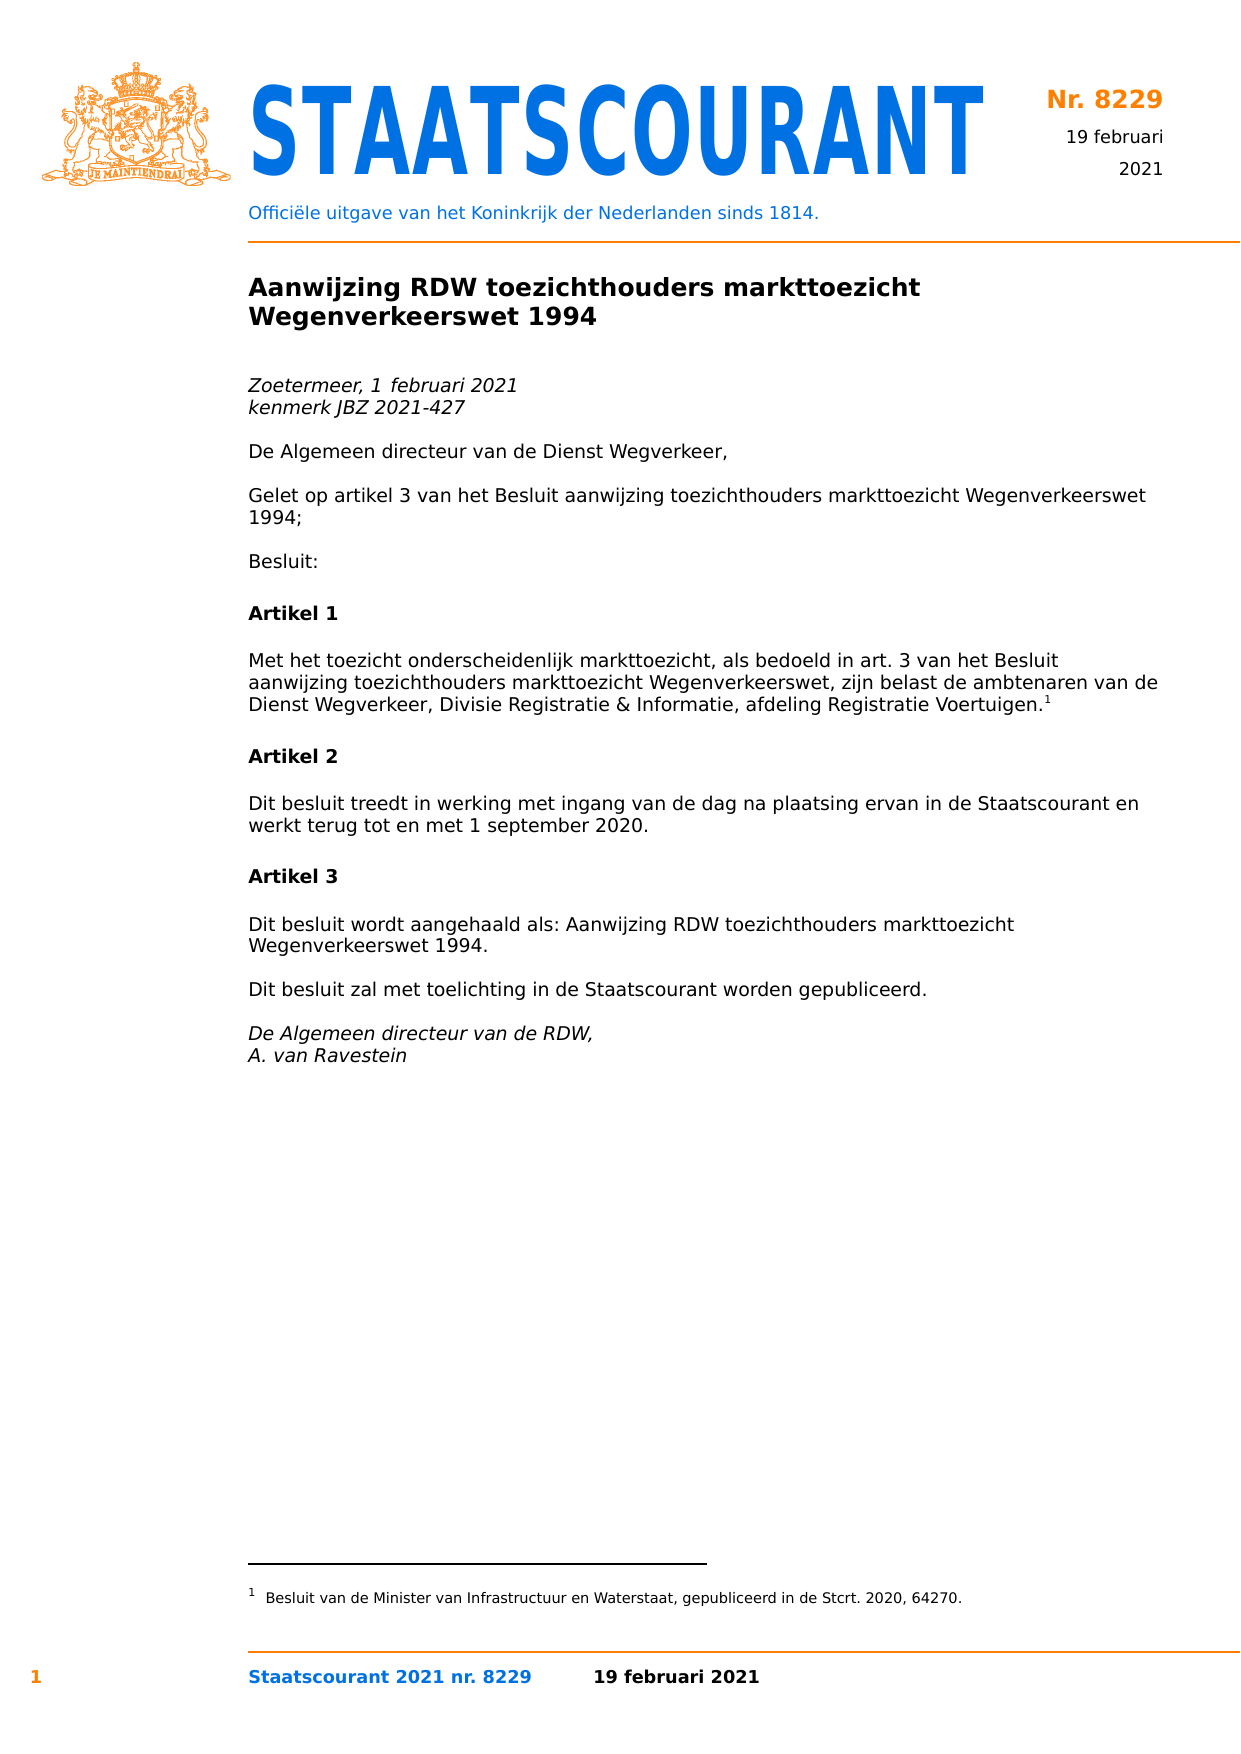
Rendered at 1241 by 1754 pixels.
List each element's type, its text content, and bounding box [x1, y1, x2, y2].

subtitle Artikel 2 [248, 746, 1163, 767]
table_header Nr. 8229 [998, 62, 1240, 121]
picture [41, 62, 231, 186]
text Besluit: [248, 551, 1163, 573]
table_header [25, 62, 248, 241]
text De Algemeen directeur van de Dienst Wegverkeer, [248, 441, 1163, 463]
text Zoetermeer, 1 februari 2021 [248, 375, 1163, 397]
text Dit besluit zal met toelichting in de Staatscourant worden gepubliceerd. [248, 979, 1163, 1001]
text Met het toezicht onderscheidenlijk markttoezicht, als bedoeld in art. 3 van het Besluit aanwijzing toezichthouders markttoezicht Wegenverkeerswet, zijn belast de ambtenaren van de Dienst Wegverkeer, Divisie Registratie & Informatie, afdeling Registratie Voertuigen. [248, 649, 1163, 716]
text Gelet op artikel 3 van het Besluit aanwijzing toezichthouders markttoezicht Wegenverkeerswet 1994; [248, 485, 1163, 529]
text kenmerk JBZ 2021-427 [248, 397, 1163, 419]
text Dit besluit treedt in werking met ingang van de dag na plaatsing ervan in de Staatscourant en werkt terug tot en met 1 september 2020. [248, 792, 1163, 836]
table_cell Officiële uitgave van het Koninkrijk der Nederlanden sinds 1814. [248, 203, 1240, 241]
subtitle Artikel 3 [248, 866, 1163, 888]
table_cell 2021 [998, 153, 1240, 203]
subtitle Aanwijzing RDW toezichthouders markttoezicht Wegenverkeerswet 1994 [248, 273, 1163, 331]
text Dit besluit wordt aangehaald als: Aanwijzing RDW toezichthouders markttoezicht Wegenverkeerswet 1994. [248, 913, 1163, 957]
subtitle Artikel 1 [248, 603, 1163, 624]
table_header STAATSCOURANT [248, 62, 998, 203]
table_cell 19 februari [998, 121, 1240, 153]
text Besluit van de Minister van Infrastructuur en Waterstaat, gepubliceerd in de Stcrt. 2020, 64270. [248, 1586, 1163, 1608]
text De Algemeen directeur van de RDW, A. van Ravestein [248, 1023, 1163, 1067]
